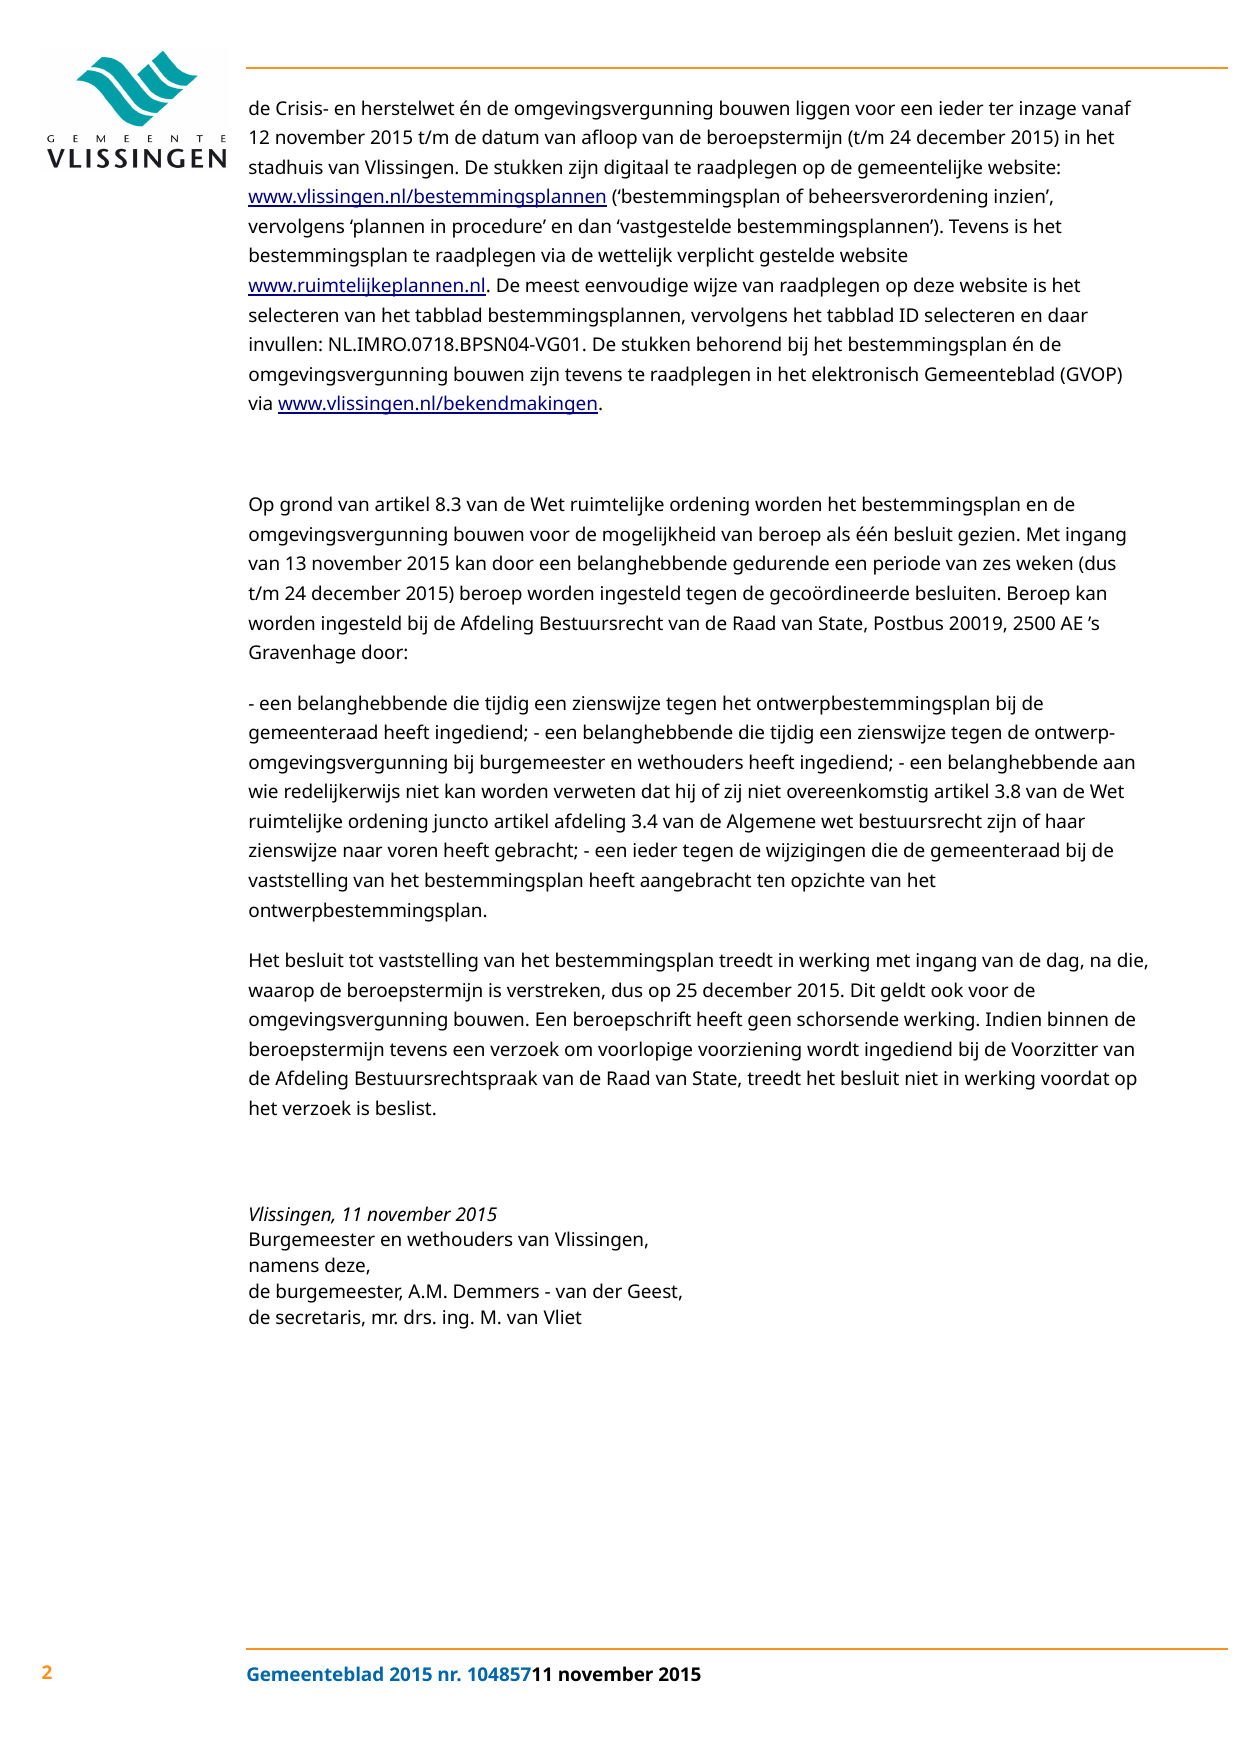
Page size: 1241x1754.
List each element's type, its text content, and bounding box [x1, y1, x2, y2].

text Vlissingen, 11 november 2015 [248, 1201, 1152, 1227]
text de burgemeester, A.M. Demmers - van der Geest, [248, 1278, 1152, 1304]
text Burgemeester en wethouders van Vlissingen, [248, 1227, 1152, 1252]
text - een belanghebbende die tijdig een zienswijze tegen het ontwerpbestemmingsplan bij de gemeenteraad heeft ingediend; - een belanghebbende die tijdig een zienswijze tegen de ontwerp-omgevingsvergunning bij burgemeester en wethouders heeft ingediend; - een belanghebbende aan wie redelijkerwijs niet kan worden verweten dat hij of zij niet overeenkomstig artikel 3.8 van de Wet ruimtelijke ordening juncto artikel afdeling 3.4 van de Algemene wet bestuursrecht zijn of haar zienswijze naar voren heeft gebracht; - een ieder tegen de wijzigingen die de gemeenteraad bij de vaststelling van het bestemmingsplan heeft aangebracht ten opzichte van het ontwerpbestemmingsplan. [248, 690, 1152, 923]
text de Crisis- en herstelwet én de omgevingsvergunning bouwen liggen voor een ieder ter inzage vanaf 12 november 2015 t/m de datum van afloop van de beroepstermijn (t/m 24 december 2015) in het stadhuis van Vlissingen. De stukken zijn digitaal te raadplegen op de gemeentelijke website: www.vlissingen.nl/bestemmingsplannen (‘bestemmingsplan of beheersverordening inzien’, vervolgens ‘plannen in procedure’ en dan ‘vastgestelde bestemmingsplannen’). Tevens is het bestemmingsplan te raadplegen via de wettelijk verplicht gestelde website www.ruimtelijkeplannen.nl. De meest eenvoudige wijze van raadplegen op deze website is het selecteren van het tabblad bestemmingsplannen, vervolgens het tabblad ID selecteren en daar invullen: NL.IMRO.0718.BPSN04-VG01. De stukken behorend bij het bestemmingsplan én de omgevingsvergunning bouwen zijn tevens te raadplegen in het elektronisch Gemeenteblad (GVOP) via www.vlissingen.nl/bekendmakingen. [248, 95, 1152, 416]
text namens deze, [248, 1252, 1152, 1278]
text Het besluit tot vaststelling van het bestemmingsplan treedt in werking met ingang van de dag, na die, waarop de beroepstermijn is verstreken, dus op 25 december 2015. Dit geldt ook voor de omgevingsvergunning bouwen. Een beroepschrift heeft geen schorsende werking. Indien binnen de beroepstermijn tevens een verzoek om voorlopige voorziening wordt ingediend bij de Voorzitter van de Afdeling Bestuursrechtspraak van de Raad van State, treedt het besluit niet in werking voordat op het verzoek is beslist. [248, 947, 1152, 1121]
picture [41, 47, 231, 172]
text de secretaris, mr. drs. ing. M. van Vliet [248, 1304, 1152, 1329]
text Op grond van artikel 8.3 van de Wet ruimtelijke ordening worden het bestemmingsplan en de omgevingsvergunning bouwen voor de mogelijkheid van beroep als één besluit gezien. Met ingang van 13 november 2015 kan door een belanghebbende gedurende een periode van zes weken (dus t/m 24 december 2015) beroep worden ingesteld tegen de gecoördineerde besluiten. Beroep kan worden ingesteld bij de Afdeling Bestuursrecht van de Raad van State, Postbus 20019, 2500 AE ’s Gravenhage door: [248, 491, 1152, 665]
